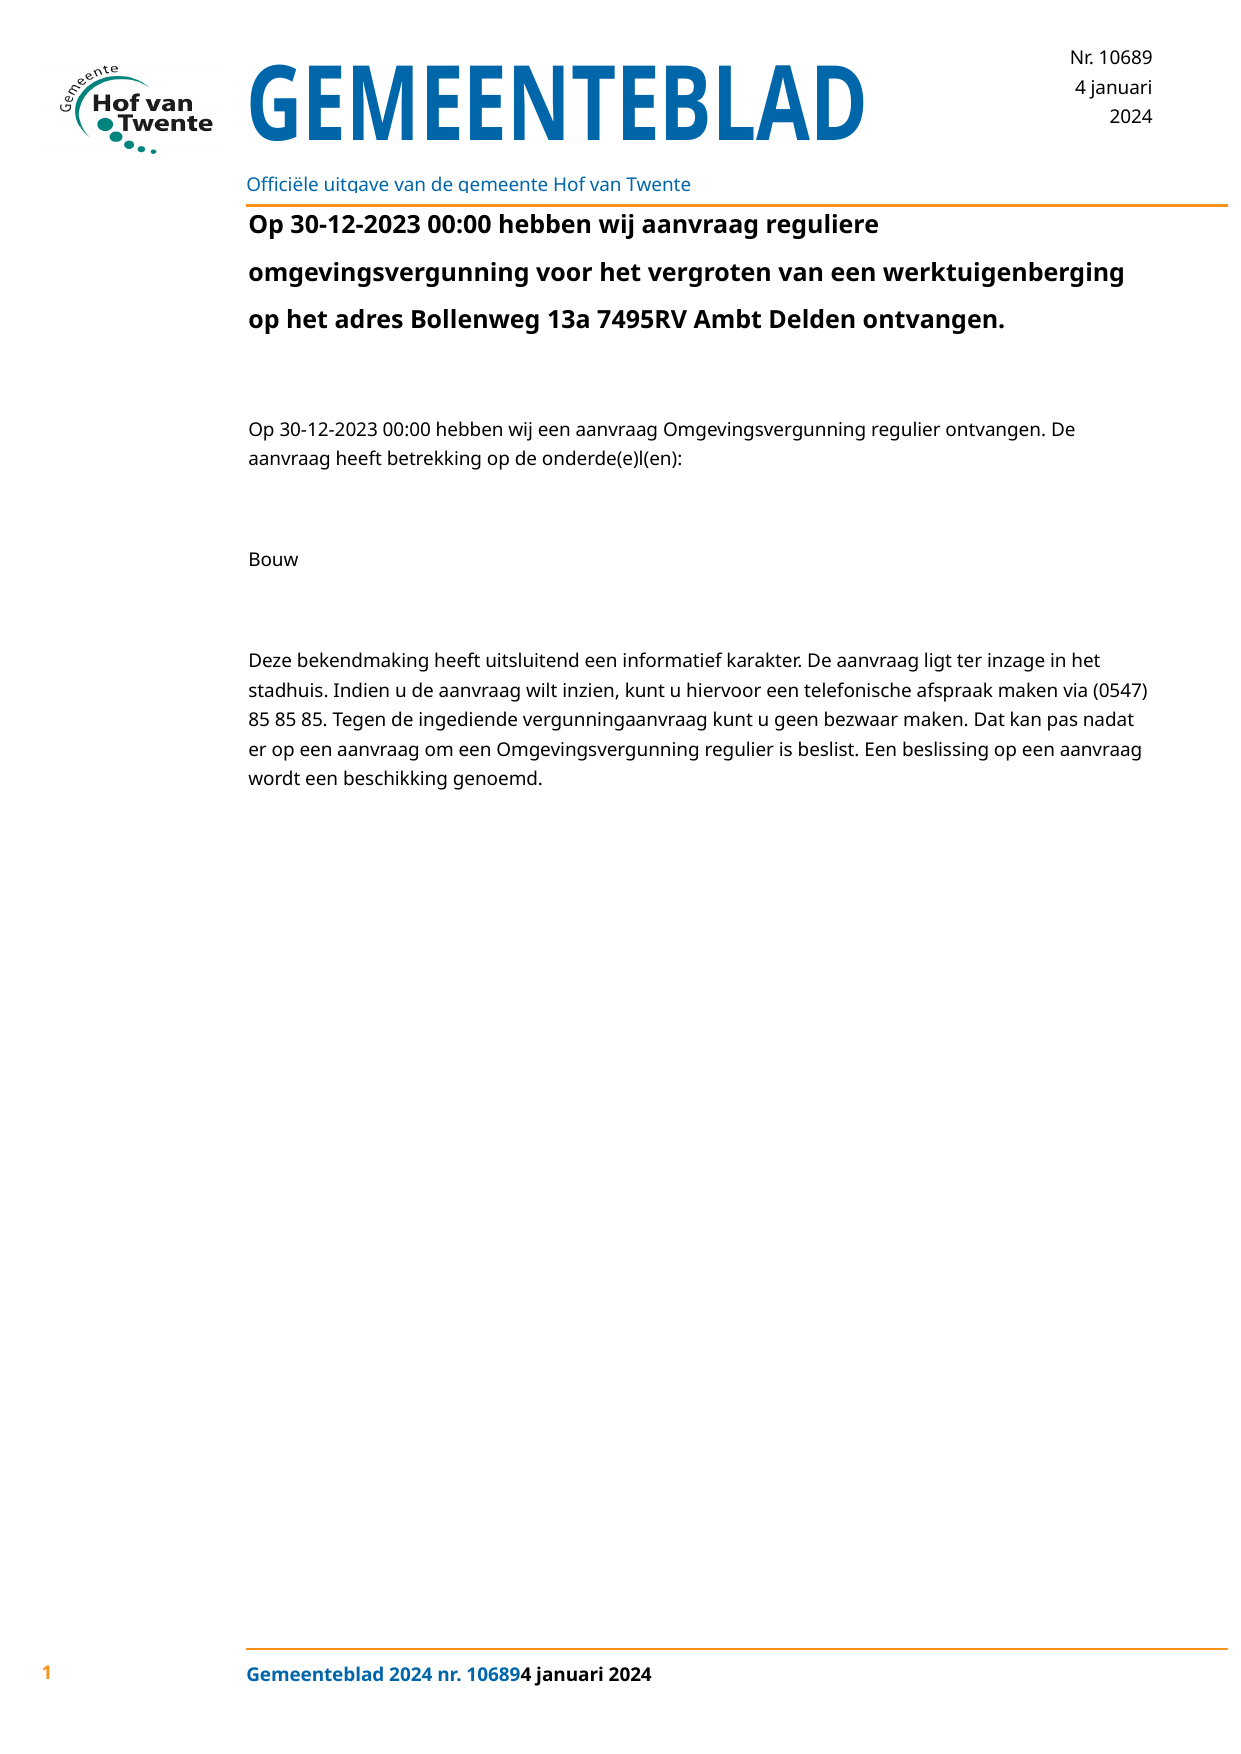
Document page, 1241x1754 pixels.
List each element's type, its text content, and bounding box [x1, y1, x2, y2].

text Op 30-12-2023 00:00 hebben wij een aanvraag Omgevingsvergunning regulier ontvangen. De aanvraag heeft betrekking op de onderde(e)l(en): [248, 416, 1152, 471]
text Op 30-12-2023 00:00 hebben wij aanvraag reguliere omgevingsvergunning voor het vergroten van een werktuigenberging op het adres Bollenweg 13a 7495RV Ambt Delden ontvangen. [248, 207, 1152, 336]
text Bouw [248, 546, 1152, 572]
picture [41, 47, 231, 172]
text Deze bekendmaking heeft uitsluitend een informatief karakter. De aanvraag ligt ter inzage in het stadhuis. Indien u de aanvraag wilt inzien, kunt u hiervoor een telefonische afspraak maken via (0547) 85 85 85. Tegen de ingediende vergunningaanvraag kunt u geen bezwaar maken. Dat kan pas nadat er op een aanvraag om een Omgevingsvergunning regulier is beslist. Een beslissing op een aanvraag wordt een beschikking genoemd. [248, 647, 1152, 791]
